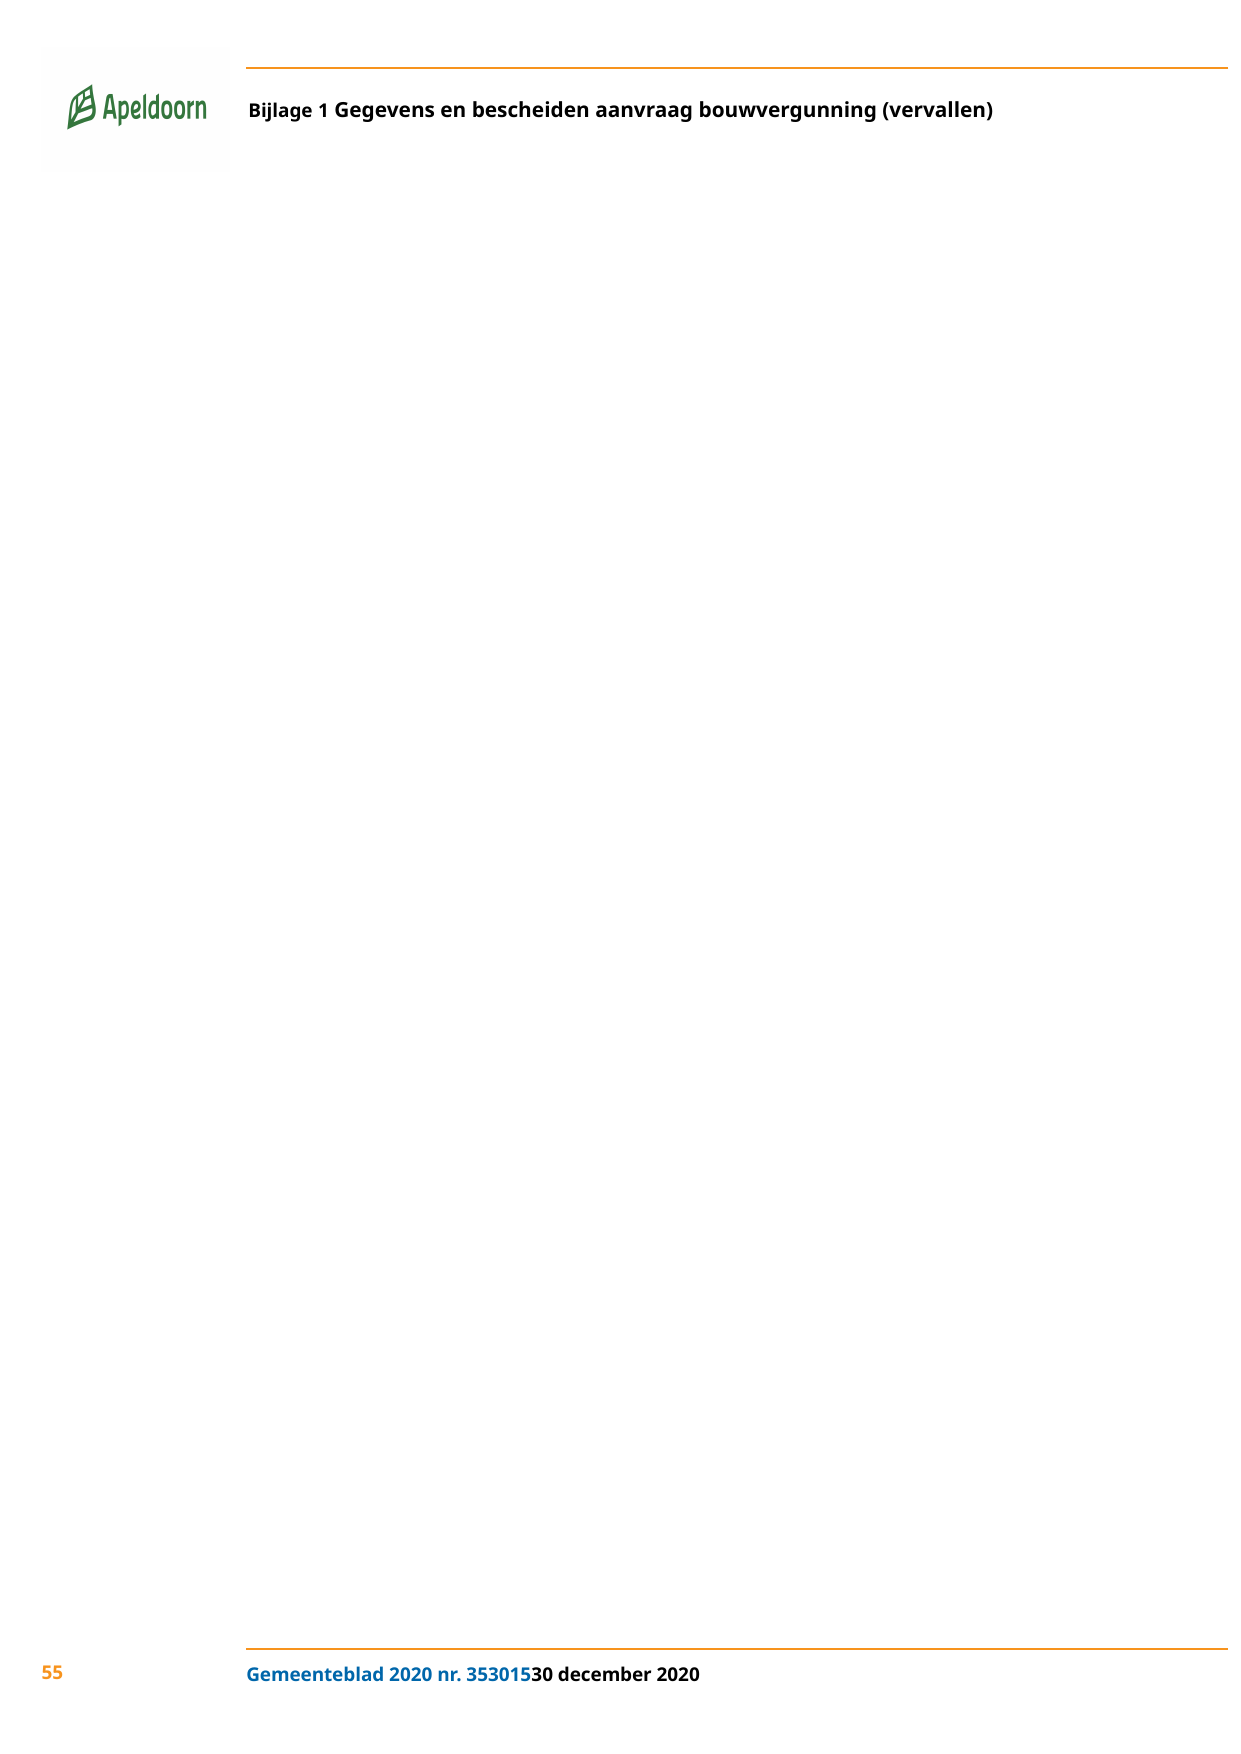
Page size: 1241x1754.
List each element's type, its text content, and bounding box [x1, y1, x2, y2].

text Bijlage 1 Gegevens en bescheiden aanvraag bouwvergunning (vervallen) [248, 95, 1152, 123]
picture [41, 47, 231, 172]
